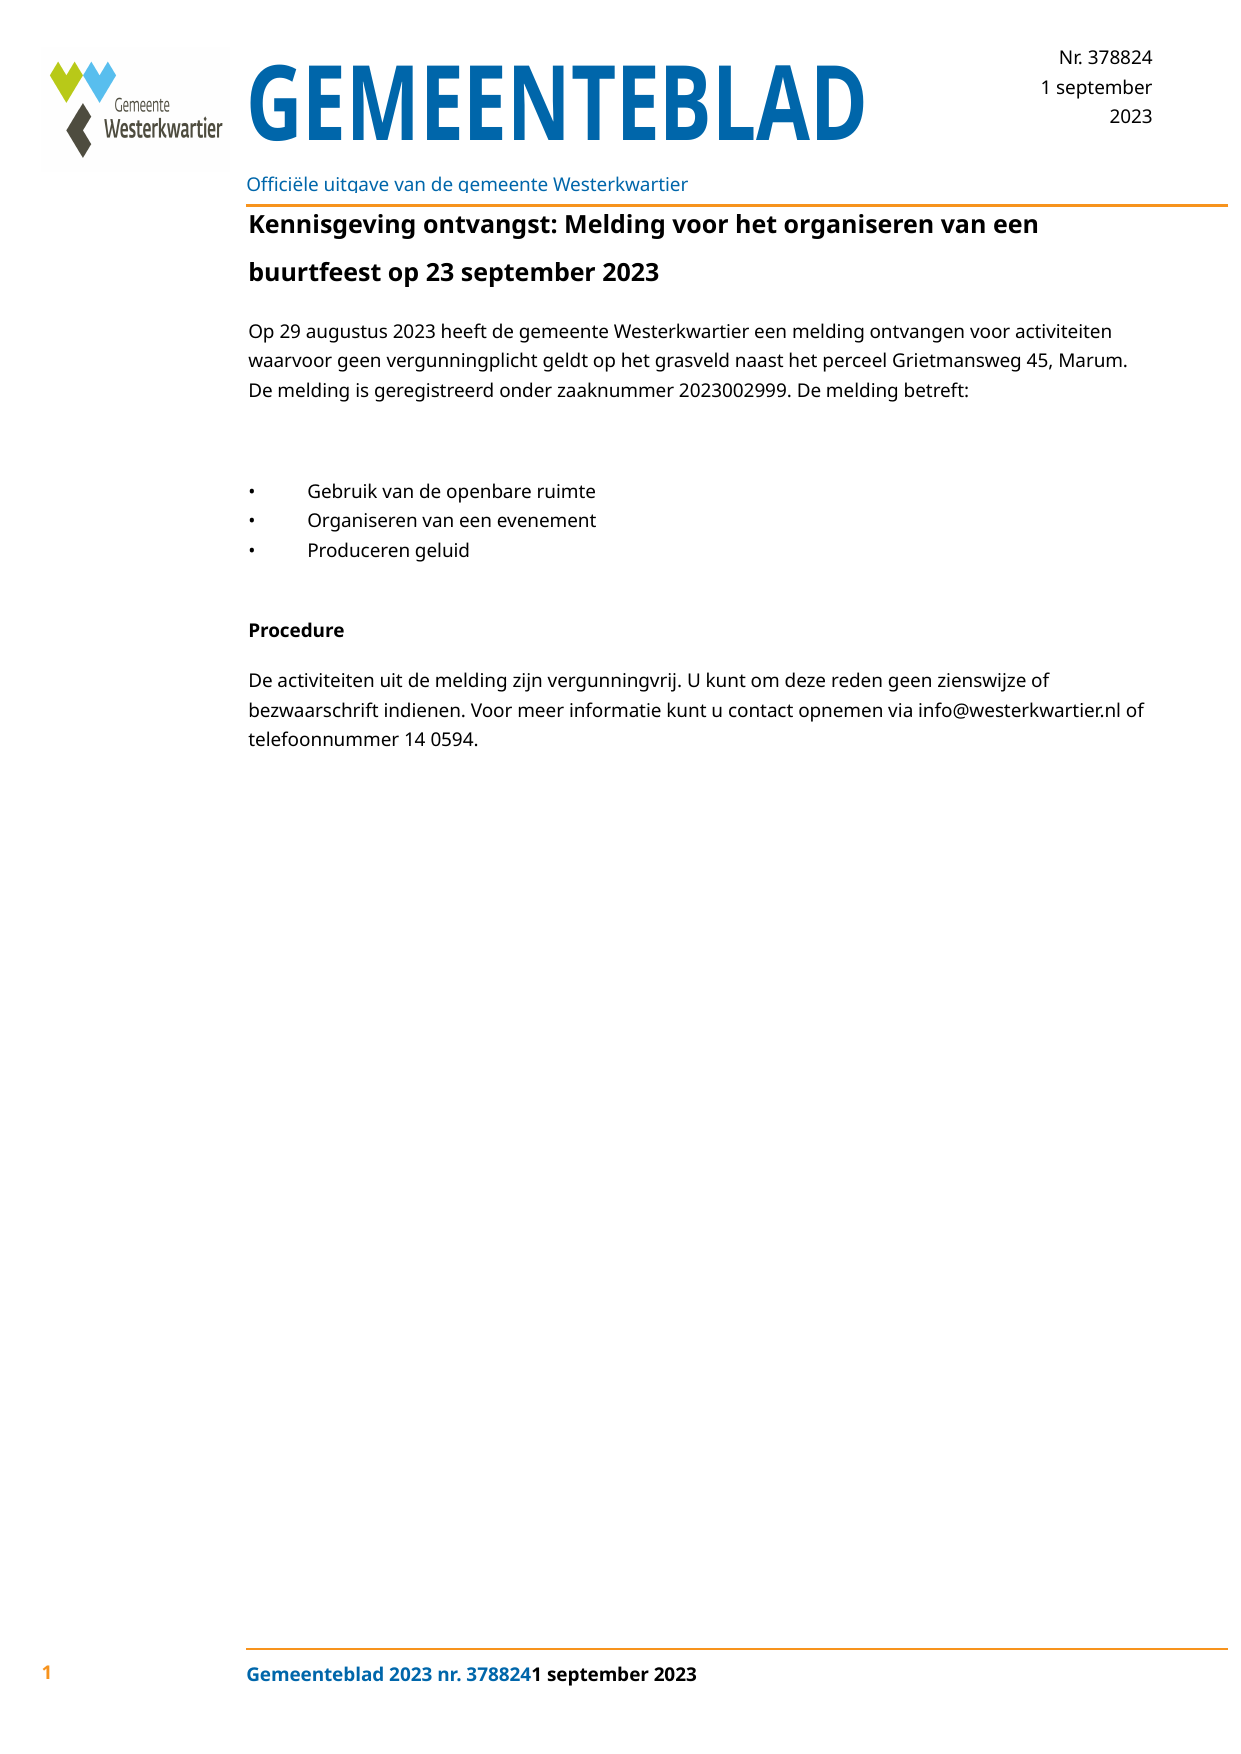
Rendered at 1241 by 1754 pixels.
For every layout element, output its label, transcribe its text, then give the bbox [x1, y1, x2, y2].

text De activiteiten uit de melding zijn vergunningvrij. U kunt om deze reden geen zienswijze of bezwaarschrift indienen. Voor meer informatie kunt u contact opnemen via info@westerkwartier.nl of telefoonnummer 14 0594. [248, 667, 1152, 752]
list Organiseren van een evenement [248, 507, 1152, 533]
text Op 29 augustus 2023 heeft de gemeente Westerkwartier een melding ontvangen voor activiteiten waarvoor geen vergunningplicht geldt op het grasveld naast het perceel Grietmansweg 45, Marum. De melding is geregistreerd onder zaaknummer 2023002999. De melding betreft: [248, 318, 1152, 403]
list Gebruik van de openbare ruimte [248, 478, 1152, 504]
text Kennisgeving ontvangst: Melding voor het organiseren van een buurtfeest op 23 september 2023 [248, 207, 1152, 288]
list Produceren geluid [248, 537, 1152, 563]
picture [41, 47, 231, 172]
text Procedure [248, 617, 1152, 643]
